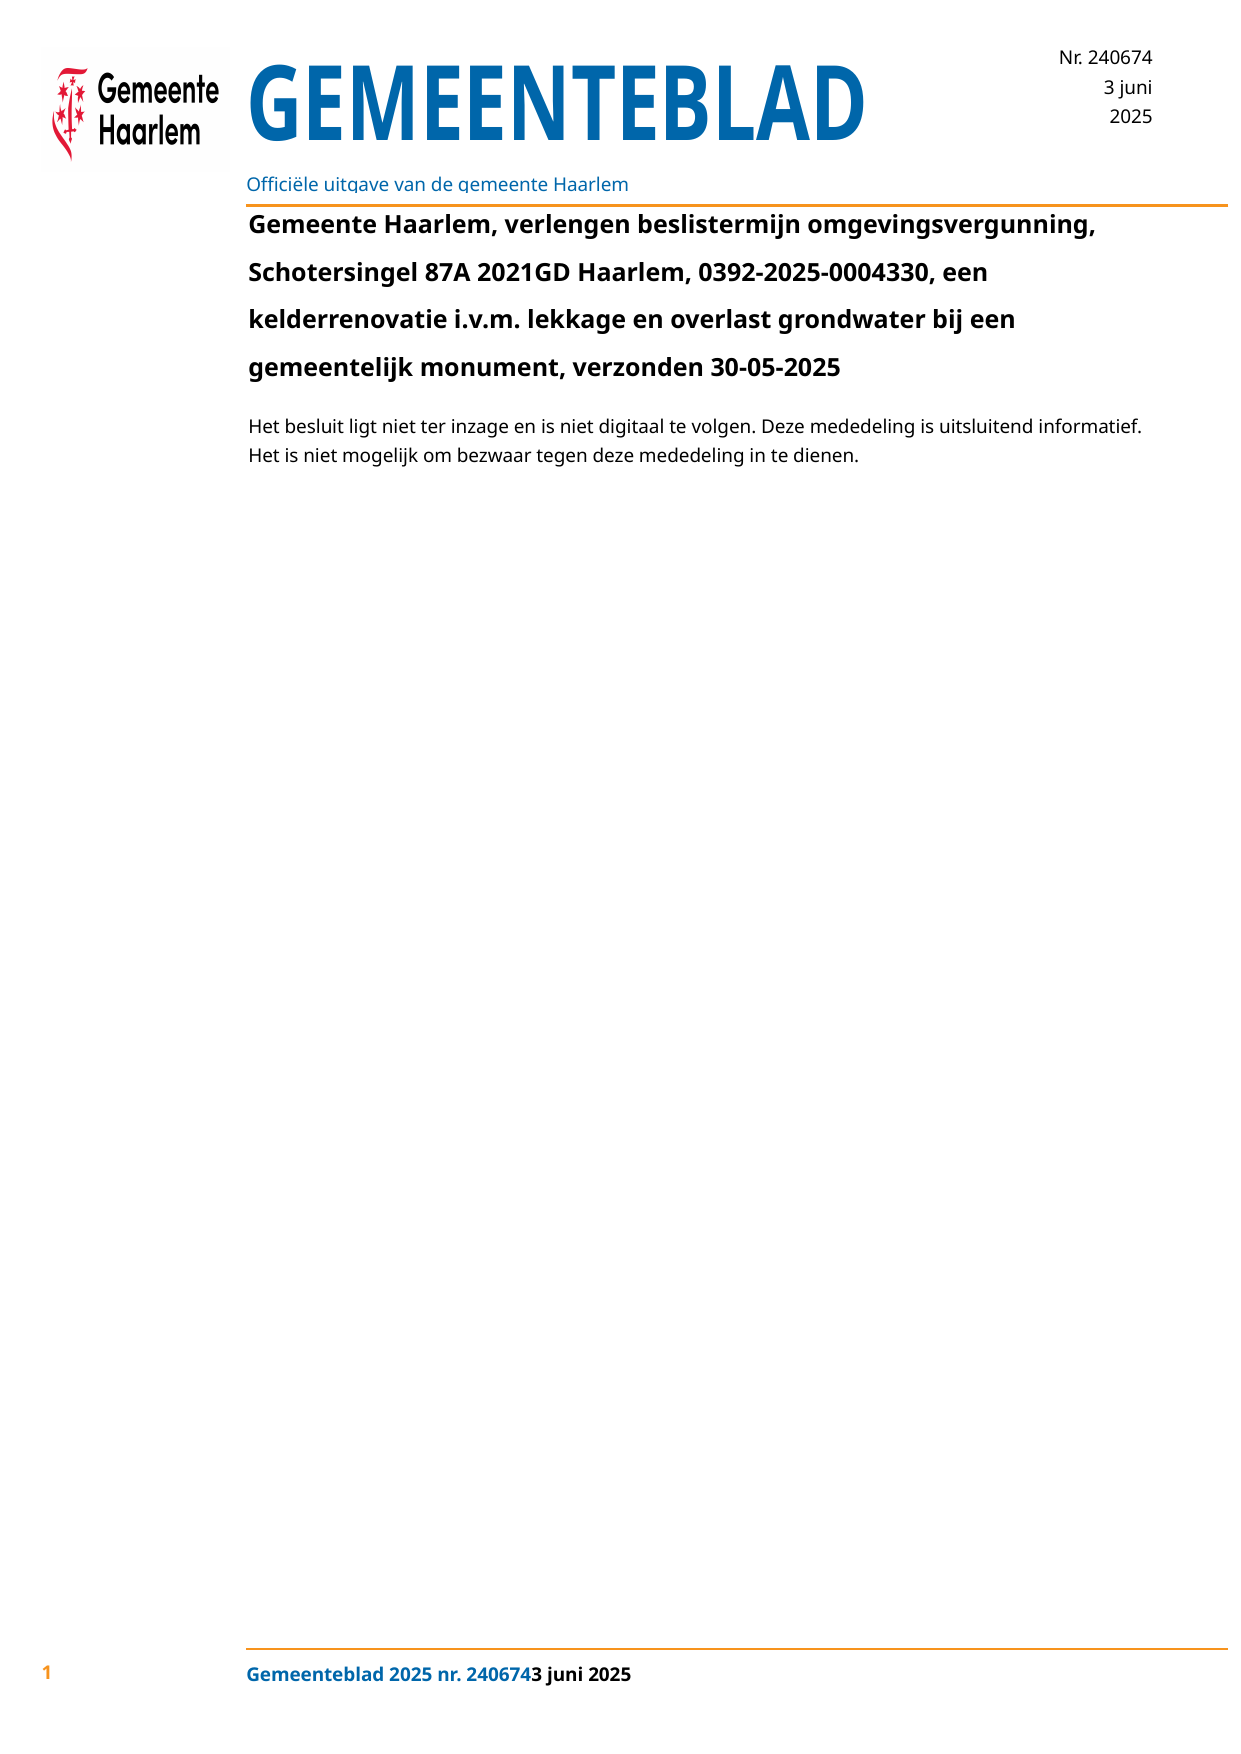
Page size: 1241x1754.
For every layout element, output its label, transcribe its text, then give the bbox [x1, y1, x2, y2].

picture [41, 47, 231, 172]
text Het besluit ligt niet ter inzage en is niet digitaal te volgen. Deze mededeling is uitsluitend informatief. Het is niet mogelijk om bezwaar tegen deze mededeling in te dienen. [248, 413, 1152, 468]
text Gemeente Haarlem, verlengen beslistermijn omgevingsvergunning, Schotersingel 87A 2021GD Haarlem, 0392-2025-0004330, een kelderrenovatie i.v.m. lekkage en overlast grondwater bij een gemeentelijk monument, verzonden 30-05-2025 [248, 207, 1152, 384]
